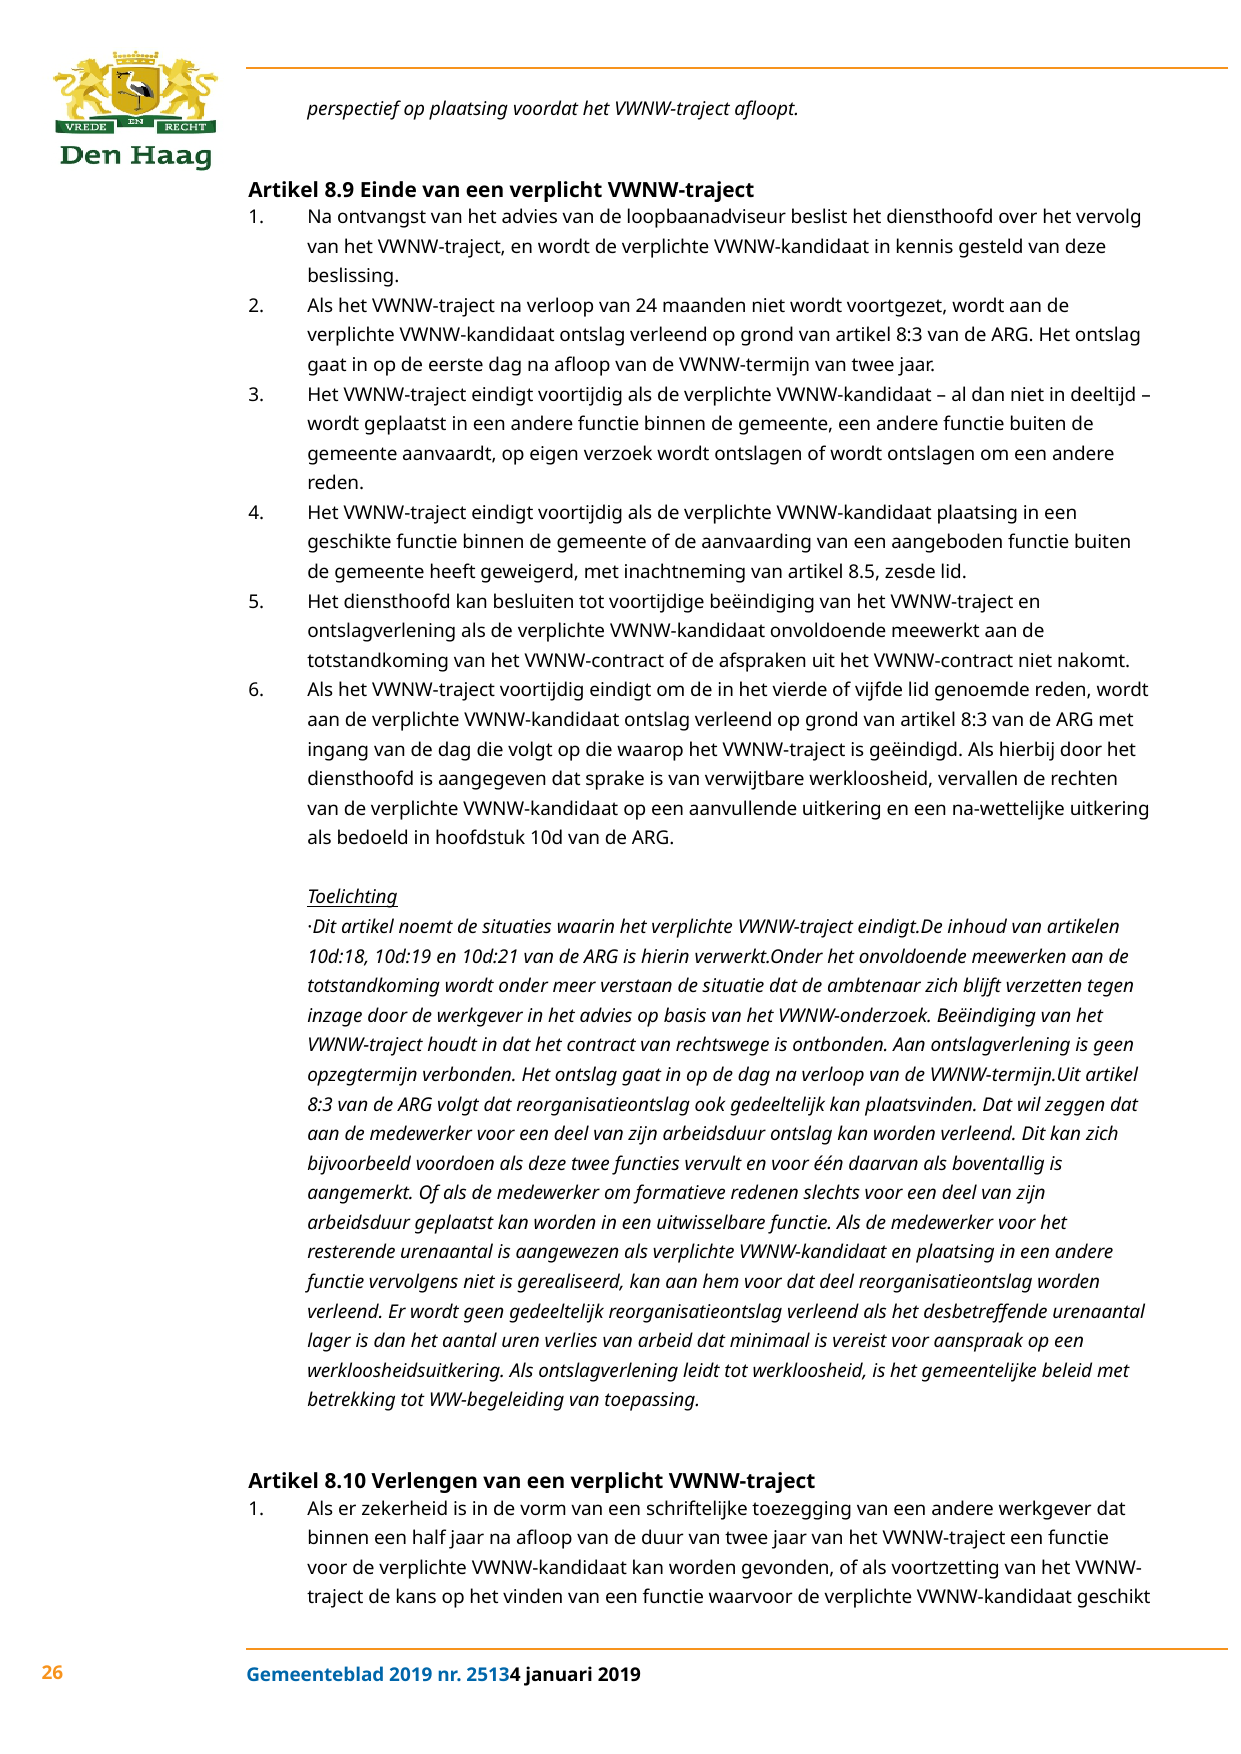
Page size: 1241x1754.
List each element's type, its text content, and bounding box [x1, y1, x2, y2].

list Het diensthoofd kan besluiten tot voortijdige beëindiging van het VWNW-traject en ontslagverlening als de verplichte VWNW-kandidaat onvoldoende meewerkt aan de totstandkoming van het VWNW-contract of de afspraken uit het VWNW-contract niet nakomt. [248, 588, 1152, 673]
text Artikel 8.10 Verlengen van een verplicht VWNW-traject [248, 1467, 1152, 1495]
list Toelichting [248, 884, 1152, 909]
list Als er zekerheid is in de vorm van een schriftelijke toezegging van een andere werkgever dat binnen een half jaar na afloop van de duur van twee jaar van het VWNW-traject een functie voor de verplichte VWNW-kandidaat kan worden gevonden, of als voortzetting van het VWNW-traject de kans op het vinden van een functie waarvoor de verplichte VWNW-kandidaat geschikt [248, 1495, 1152, 1609]
list Het VWNW-traject eindigt voortijdig als de verplichte VWNW-kandidaat plaatsing in een geschikte functie binnen de gemeente of de aanvaarding van een aangeboden functie buiten de gemeente heeft geweigerd, met inachtneming van artikel 8.5, zesde lid. [248, 499, 1152, 584]
list Het VWNW-traject eindigt voortijdig als de verplichte VWNW-kandidaat – al dan niet in deeltijd – wordt geplaatst in een andere functie binnen de gemeente, een andere functie buiten de gemeente aanvaardt, op eigen verzoek wordt ontslagen of wordt ontslagen om een andere reden. [248, 381, 1152, 495]
text Artikel 8.9 Einde van een verplicht VWNW-traject [248, 175, 1152, 203]
list Na ontvangst van het advies van de loopbaanadviseur beslist het diensthoofd over het vervolg van het VWNW-traject, en wordt de verplichte VWNW-kandidaat in kennis gesteld van deze beslissing. [248, 203, 1152, 288]
list Als het VWNW-traject na verloop van 24 maanden niet wordt voortgezet, wordt aan de verplichte VWNW-kandidaat ontslag verleend op grond van artikel 8:3 van de ARG. Het ontslag gaat in op de eerste dag na afloop van de VWNW-termijn van twee jaar. [248, 292, 1152, 377]
list Als het VWNW-traject voortijdig eindigt om de in het vierde of vijfde lid genoemde reden, wordt aan de verplichte VWNW-kandidaat ontslag verleend op grond van artikel 8:3 van de ARG met ingang van de dag die volgt op die waarop het VWNW-traject is geëindigd. Als hierbij door het diensthoofd is aangegeven dat sprake is van verwijtbare werkloosheid, vervallen de rechten van de verplichte VWNW-kandidaat op een aanvullende uitkering en een na-wettelijke uitkering als bedoeld in hoofdstuk 10d van de ARG. [248, 677, 1152, 850]
list perspectief op plaatsing voordat het VWNW-traject afloopt. [248, 95, 1152, 121]
picture [41, 47, 231, 172]
list ·Dit artikel noemt de situaties waarin het verplichte VWNW-traject eindigt.De inhoud van artikelen 10d:18, 10d:19 en 10d:21 van de ARG is hierin verwerkt.Onder het onvoldoende meewerken aan de totstandkoming wordt onder meer verstaan de situatie dat de ambtenaar zich blijft verzetten tegen inzage door de werkgever in het advies op basis van het VWNW-onderzoek. Beëindiging van het VWNW-traject houdt in dat het contract van rechtswege is ontbonden. Aan ontslagverlening is geen opzegtermijn verbonden. Het ontslag gaat in op de dag na verloop van de VWNW-termijn.Uit artikel 8:3 van de ARG volgt dat reorganisatieontslag ook gedeeltelijk kan plaatsvinden. Dat wil zeggen dat aan de medewerker voor een deel van zijn arbeidsduur ontslag kan worden verleend. Dit kan zich bijvoorbeeld voordoen als deze twee functies vervult en voor één daarvan als boventallig is aangemerkt. Of als de medewerker om formatieve redenen slechts voor een deel van zijn arbeidsduur geplaatst kan worden in een uitwisselbare functie. Als de medewerker voor het resterende urenaantal is aangewezen als verplichte VWNW-kandidaat en plaatsing in een andere functie vervolgens niet is gerealiseerd, kan aan hem voor dat deel reorganisatieontslag worden verleend. Er wordt geen gedeeltelijk reorganisatieontslag verleend als het desbetreffende urenaantal lager is dan het aantal uren verlies van arbeid dat minimaal is vereist voor aanspraak op een werkloosheidsuitkering. Als ontslagverlening leidt tot werkloosheid, is het gemeentelijke beleid met betrekking tot WW-begeleiding van toepassing. [248, 913, 1152, 1412]
